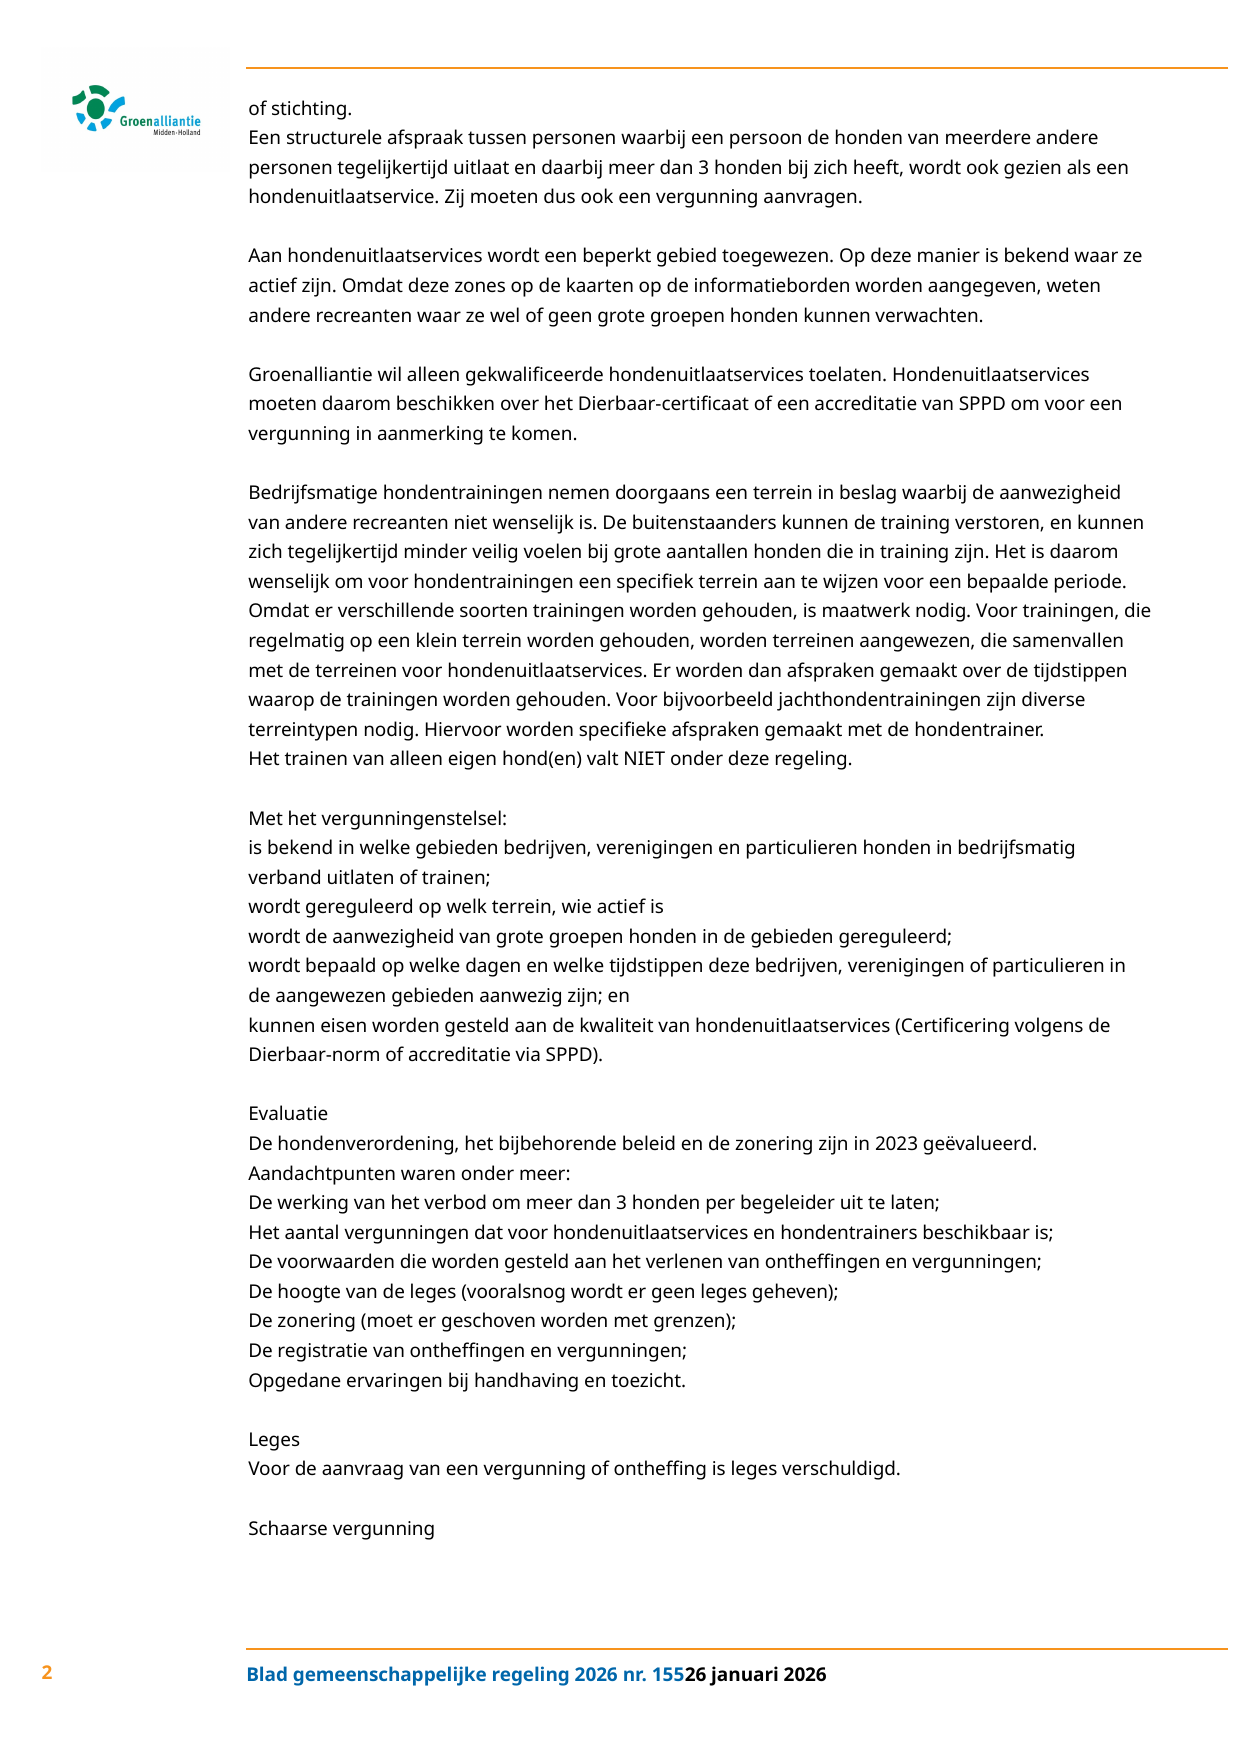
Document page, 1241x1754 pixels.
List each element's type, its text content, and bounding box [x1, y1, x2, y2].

text De werking van het verbod om meer dan 3 honden per begeleider uit te laten; [248, 1189, 1152, 1215]
text Groenalliantie wil alleen gekwalificeerde hondenuitlaatservices toelaten. Hondenuitlaatservices moeten daarom beschikken over het Dierbaar-certificaat of een accreditatie van SPPD om voor een vergunning in aanmerking te komen. [248, 361, 1152, 446]
text of stichting. [248, 95, 1152, 121]
text Met het vergunningenstelsel: [248, 805, 1152, 831]
text Een structurele afspraak tussen personen waarbij een persoon de honden van meerdere andere personen tegelijkertijd uitlaat en daarbij meer dan 3 honden bij zich heeft, wordt ook gezien als een hondenuitlaatservice. Zij moeten dus ook een vergunning aanvragen. [248, 124, 1152, 209]
text Bedrijfsmatige hondentrainingen nemen doorgaans een terrein in beslag waarbij de aanwezigheid van andere recreanten niet wenselijk is. De buitenstaanders kunnen de training verstoren, en kunnen zich tegelijkertijd minder veilig voelen bij grote aantallen honden die in training zijn. Het is daarom wenselijk om voor hondentrainingen een specifiek terrein aan te wijzen voor een bepaalde periode. Omdat er verschillende soorten trainingen worden gehouden, is maatwerk nodig. Voor trainingen, die regelmatig op een klein terrein worden gehouden, worden terreinen aangewezen, die samenvallen met de terreinen voor hondenuitlaatservices. Er worden dan afspraken gemaakt over de tijdstippen waarop de trainingen worden gehouden. Voor bijvoorbeeld jachthondentrainingen zijn diverse terreintypen nodig. Hiervoor worden specifieke afspraken gemaakt met de hondentrainer. [248, 479, 1152, 742]
text is bekend in welke gebieden bedrijven, verenigingen en particulieren honden in bedrijfsmatig verband uitlaten of trainen; [248, 834, 1152, 890]
text Schaarse vergunning [248, 1515, 1152, 1541]
picture [41, 47, 231, 172]
text Leges [248, 1426, 1152, 1452]
text Voor de aanvraag van een vergunning of ontheffing is leges verschuldigd. [248, 1456, 1152, 1481]
text Evaluatie [248, 1101, 1152, 1126]
text De hondenverordening, het bijbehorende beleid en de zonering zijn in 2023 geëvalueerd. [248, 1130, 1152, 1156]
text Aan hondenuitlaatservices wordt een beperkt gebied toegewezen. Op deze manier is bekend waar ze actief zijn. Omdat deze zones op de kaarten op de informatieborden worden aangegeven, weten andere recreanten waar ze wel of geen grote groepen honden kunnen verwachten. [248, 243, 1152, 328]
text kunnen eisen worden gesteld aan de kwaliteit van hondenuitlaatservices (Certificering volgens de Dierbaar-norm of accreditatie via SPPD). [248, 1012, 1152, 1067]
text Aandachtpunten waren onder meer: [248, 1160, 1152, 1186]
text De zonering (moet er geschoven worden met grenzen); [248, 1308, 1152, 1333]
text Opgedane ervaringen bij handhaving en toezicht. [248, 1367, 1152, 1393]
text wordt bepaald op welke dagen en welke tijdstippen deze bedrijven, verenigingen of particulieren in de aangewezen gebieden aanwezig zijn; en [248, 953, 1152, 1008]
text wordt de aanwezigheid van grote groepen honden in de gebieden gereguleerd; [248, 923, 1152, 949]
text De hoogte van de leges (vooralsnog wordt er geen leges geheven); [248, 1278, 1152, 1304]
text De voorwaarden die worden gesteld aan het verlenen van ontheffingen en vergunningen; [248, 1248, 1152, 1274]
text De registratie van ontheffingen en vergunningen; [248, 1337, 1152, 1363]
text Het trainen van alleen eigen hond(en) valt NIET onder deze regeling. [248, 746, 1152, 771]
text Het aantal vergunningen dat voor hondenuitlaatservices en hondentrainers beschikbaar is; [248, 1219, 1152, 1245]
text wordt gereguleerd op welk terrein, wie actief is [248, 893, 1152, 919]
